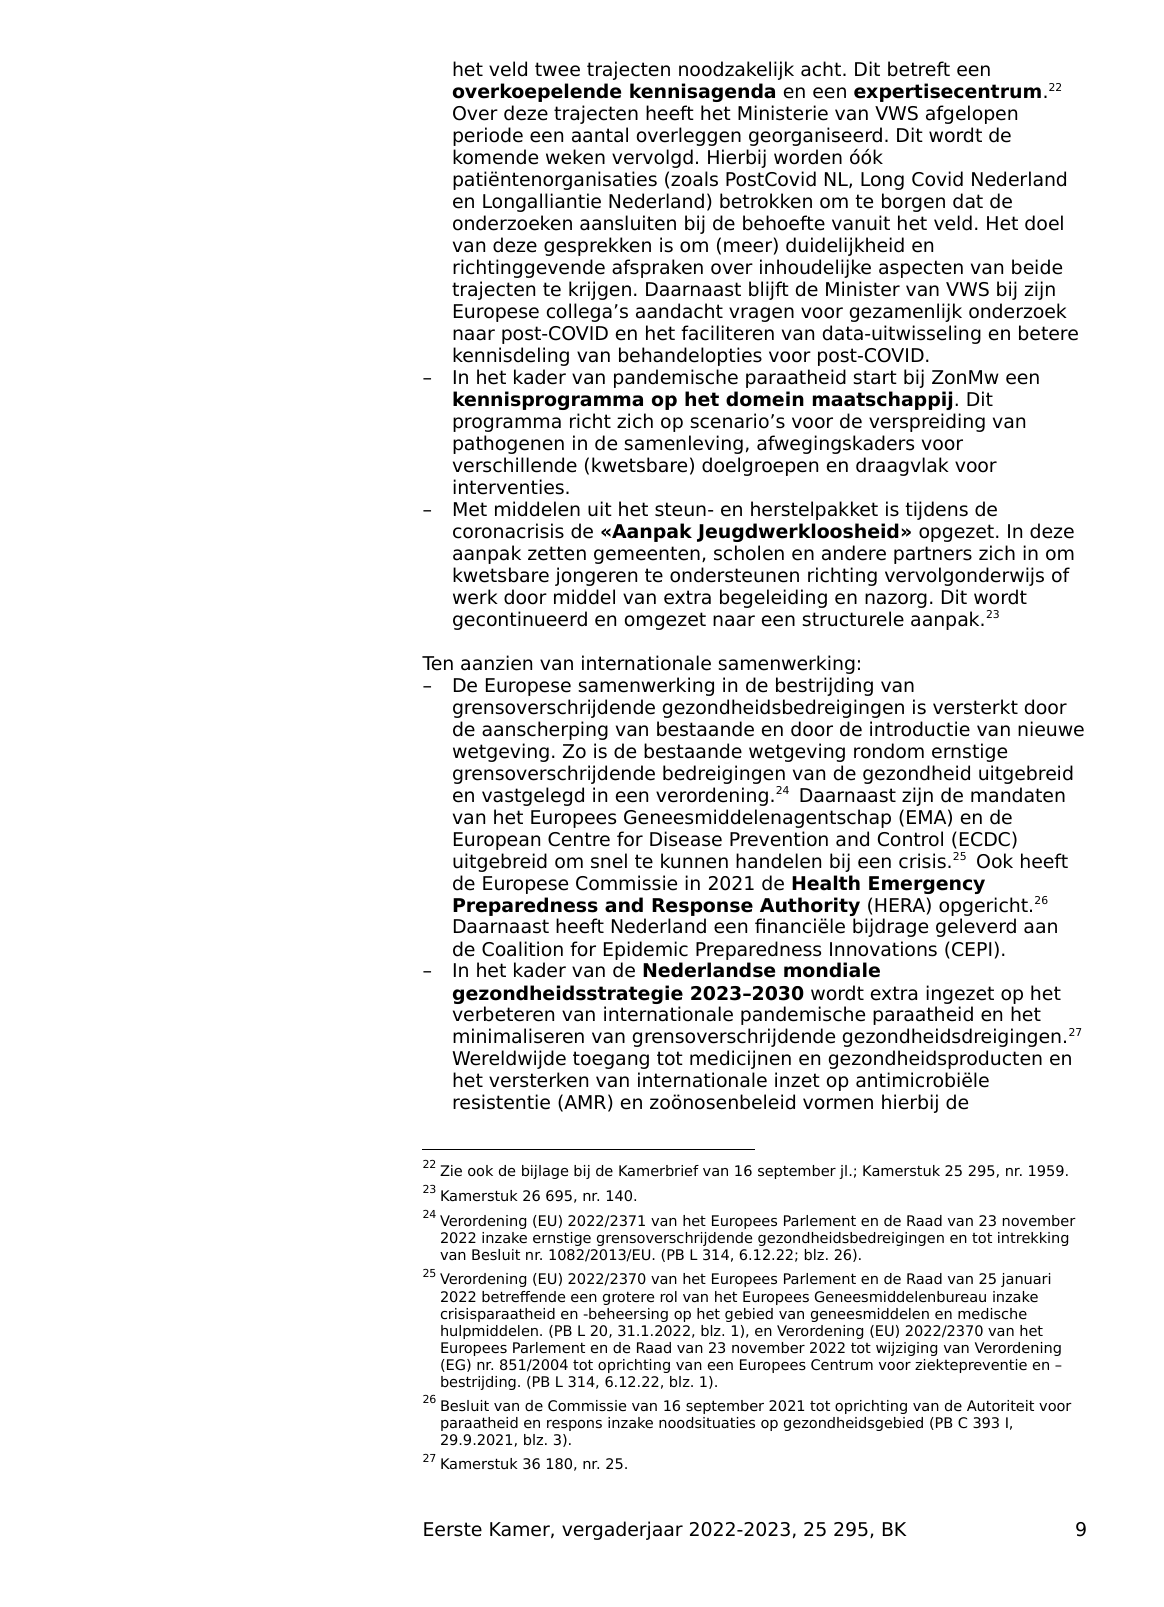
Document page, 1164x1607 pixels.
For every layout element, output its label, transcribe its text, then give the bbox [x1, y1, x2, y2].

text – In het kader van pandemische paraatheid start bij ZonMw een kennisprogramma op het domein maatschappij. Dit programma richt zich op scenario’s voor de verspreiding van pathogenen in de samenleving, afwegingskaders voor verschillende (kwetsbare) doelgroepen en draagvlak voor interventies. [422, 367, 1087, 499]
text Verordening (EU) 2022/2370 van het Europees Parlement en de Raad van 25 januari 2022 betreffende een grotere rol van het Europees Geneesmiddelenbureau inzake crisisparaatheid en -beheersing op het gebied van geneesmiddelen en medische hulpmiddelen. (PB L 20, 31.1.2022, blz. 1), en Verordening (EU) 2022/2370 van het Europees Parlement en de Raad van 23 november 2022 tot wijziging van Verordening (EG) nr. 851/2004 tot oprichting van een Europees Centrum voor ziektepreventie en – bestrijding. (PB L 314, 6.12.22, blz. 1). [422, 1267, 1087, 1391]
text Besluit van de Commissie van 16 september 2021 tot oprichting van de Autoriteit voor paraatheid en respons inzake noodsituaties op gezondheidsgebied (PB C 393 I, 29.9.2021, blz. 3). [422, 1393, 1087, 1449]
text – De Europese samenwerking in de bestrijding van grensoverschrijdende gezondheidsbedreigingen is versterkt door de aanscherping van bestaande en door de introductie van nieuwe wetgeving. Zo is de bestaande wetgeving rondom ernstige grensoverschrijdende bedreigingen van de gezondheid uitgebreid en vastgelegd in een verordening. Daarnaast zijn de mandaten van het Europees Geneesmiddelenagentschap (EMA) en de European Centre for Disease Prevention and Control (ECDC) uitgebreid om snel te kunnen handelen bij een crisis. Ook heeft de Europese Commissie in 2021 de Health Emergency Preparedness and Response Authority (HERA) opgericht. Daarnaast heeft Nederland een financiële bijdrage geleverd aan de Coalition for Epidemic Preparedness Innovations (CEPI). [422, 675, 1087, 960]
text Kamerstuk 36 180, nr. 25. [422, 1452, 1087, 1474]
text – Met middelen uit het steun- en herstelpakket is tijdens de coronacrisis de «Aanpak Jeugdwerkloosheid» opgezet. In deze aanpak zetten gemeenten, scholen en andere partners zich in om kwetsbare jongeren te ondersteunen richting vervolgonderwijs of werk door middel van extra begeleiding en nazorg. Dit wordt gecontinueerd en omgezet naar een structurele aanpak. [422, 499, 1087, 631]
text Zie ook de bijlage bij de Kamerbrief van 16 september jl.; Kamerstuk 25 295, nr. 1959. [422, 1158, 1087, 1181]
text – In het kader van de Nederlandse mondiale gezondheidsstrategie 2023–2030 wordt extra ingezet op het verbeteren van internationale pandemische paraatheid en het minimaliseren van grensoverschrijdende gezondheidsdreigingen. Wereldwijde toegang tot medicijnen en gezondheidsproducten en het versterken van internationale inzet op antimicrobiële resistentie (AMR) en zoönosenbeleid vormen hierbij de [422, 960, 1087, 1114]
text Verordening (EU) 2022/2371 van het Europees Parlement en de Raad van 23 november 2022 inzake ernstige grensoverschrijdende gezondheidsbedreigingen en tot intrekking van Besluit nr. 1082/2013/EU. (PB L 314, 6.12.22; blz. 26). [422, 1208, 1087, 1264]
text het veld twee trajecten noodzakelijk acht. Dit betreft een overkoepelende kennisagenda en een expertisecentrum. Over deze trajecten heeft het Ministerie van VWS afgelopen periode een aantal overleggen georganiseerd. Dit wordt de komende weken vervolgd. Hierbij worden óók patiëntenorganisaties (zoals PostCovid NL, Long Covid Nederland en Longalliantie Nederland) betrokken om te borgen dat de onderzoeken aansluiten bij de behoefte vanuit het veld. Het doel van deze gesprekken is om (meer) duidelijkheid en richtinggevende afspraken over inhoudelijke aspecten van beide trajecten te krijgen. Daarnaast blijft de Minister van VWS bij zijn Europese collega’s aandacht vragen voor gezamenlijk onderzoek naar post-COVID en het faciliteren van data-uitwisseling en betere kennisdeling van behandelopties voor post-COVID. [422, 59, 1087, 367]
text Ten aanzien van internationale samenwerking: [422, 653, 1087, 675]
text Kamerstuk 26 695, nr. 140. [422, 1183, 1087, 1206]
